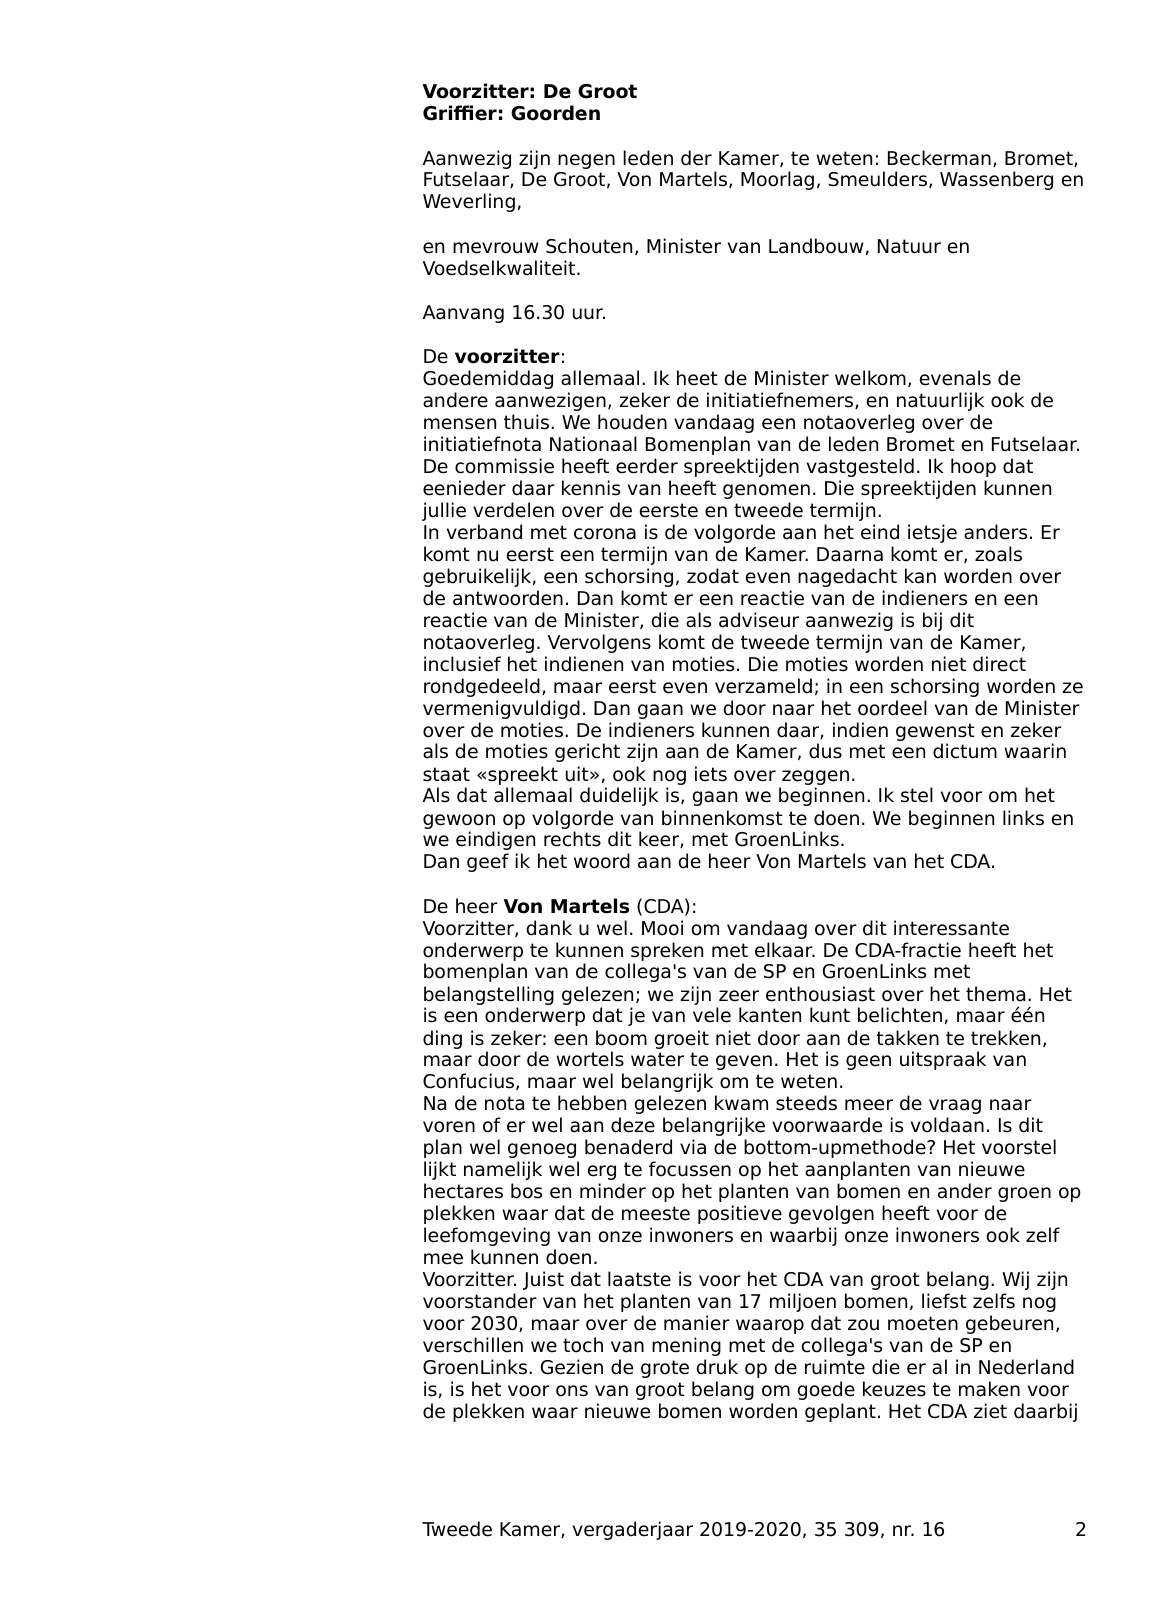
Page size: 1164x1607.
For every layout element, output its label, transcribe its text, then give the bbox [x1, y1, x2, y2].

text Voorzitter, dank u wel. Mooi om vandaag over dit interessante onderwerp te kunnen spreken met elkaar. De CDA-fractie heeft het bomenplan van de collega's van de SP en GroenLinks met belangstelling gelezen; we zijn zeer enthousiast over het thema. Het is een onderwerp dat je van vele kanten kunt belichten, maar één ding is zeker: een boom groeit niet door aan de takken te trekken, maar door de wortels water te geven. Het is geen uitspraak van Confucius, maar wel belangrijk om te weten. [422, 917, 1087, 1093]
text De voorzitter: [422, 346, 1087, 368]
text Dan geef ik het woord aan de heer Von Martels van het CDA. [422, 851, 1087, 873]
text Na de nota te hebben gelezen kwam steeds meer de vraag naar voren of er wel aan deze belangrijke voorwaarde is voldaan. Is dit plan wel genoeg benaderd via de bottom-upmethode? Het voorstel lijkt namelijk wel erg te focussen op het aanplanten van nieuwe hectares bos en minder op het planten van bomen en ander groen op plekken waar dat de meeste positieve gevolgen heeft voor de leefomgeving van onze inwoners en waarbij onze inwoners ook zelf mee kunnen doen. [422, 1093, 1087, 1269]
text Griffier: Goorden [422, 103, 1087, 125]
text Aanvang 16.30 uur. [422, 302, 1087, 324]
text Voorzitter: De Groot [422, 81, 1087, 103]
text In verband met corona is de volgorde aan het eind ietsje anders. Er komt nu eerst een termijn van de Kamer. Daarna komt er, zoals gebruikelijk, een schorsing, zodat even nagedacht kan worden over de antwoorden. Dan komt er een reactie van de indieners en een reactie van de Minister, die als adviseur aanwezig is bij dit notaoverleg. Vervolgens komt de tweede termijn van de Kamer, inclusief het indienen van moties. Die moties worden niet direct rondgedeeld, maar eerst even verzameld; in een schorsing worden ze vermenigvuldigd. Dan gaan we door naar het oordeel van de Minister over de moties. De indieners kunnen daar, indien gewenst en zeker als de moties gericht zijn aan de Kamer, dus met een dictum waarin staat «spreekt uit», ook nog iets over zeggen. [422, 522, 1087, 785]
text Goedemiddag allemaal. Ik heet de Minister welkom, evenals de andere aanwezigen, zeker de initiatiefnemers, en natuurlijk ook de mensen thuis. We houden vandaag een notaoverleg over de initiatiefnota Nationaal Bomenplan van de leden Bromet en Futselaar. De commissie heeft eerder spreektijden vastgesteld. Ik hoop dat eenieder daar kennis van heeft genomen. Die spreektijden kunnen jullie verdelen over de eerste en tweede termijn. [422, 368, 1087, 522]
text Aanwezig zijn negen leden der Kamer, te weten: Beckerman, Bromet, Futselaar, De Groot, Von Martels, Moorlag, Smeulders, Wassenberg en Weverling, [422, 147, 1087, 213]
text Als dat allemaal duidelijk is, gaan we beginnen. Ik stel voor om het gewoon op volgorde van binnenkomst te doen. We beginnen links en we eindigen rechts dit keer, met GroenLinks. [422, 785, 1087, 851]
text De heer Von Martels (CDA): [422, 896, 1087, 917]
text Voorzitter. Juist dat laatste is voor het CDA van groot belang. Wij zijn voorstander van het planten van 17 miljoen bomen, liefst zelfs nog voor 2030, maar over de manier waarop dat zou moeten gebeuren, verschillen we toch van mening met de collega's van de SP en GroenLinks. Gezien de grote druk op de ruimte die er al in Nederland is, is het voor ons van groot belang om goede keuzes te maken voor de plekken waar nieuwe bomen worden geplant. Het CDA ziet daarbij [422, 1269, 1087, 1423]
text en mevrouw Schouten, Minister van Landbouw, Natuur en Voedselkwaliteit. [422, 236, 1087, 279]
